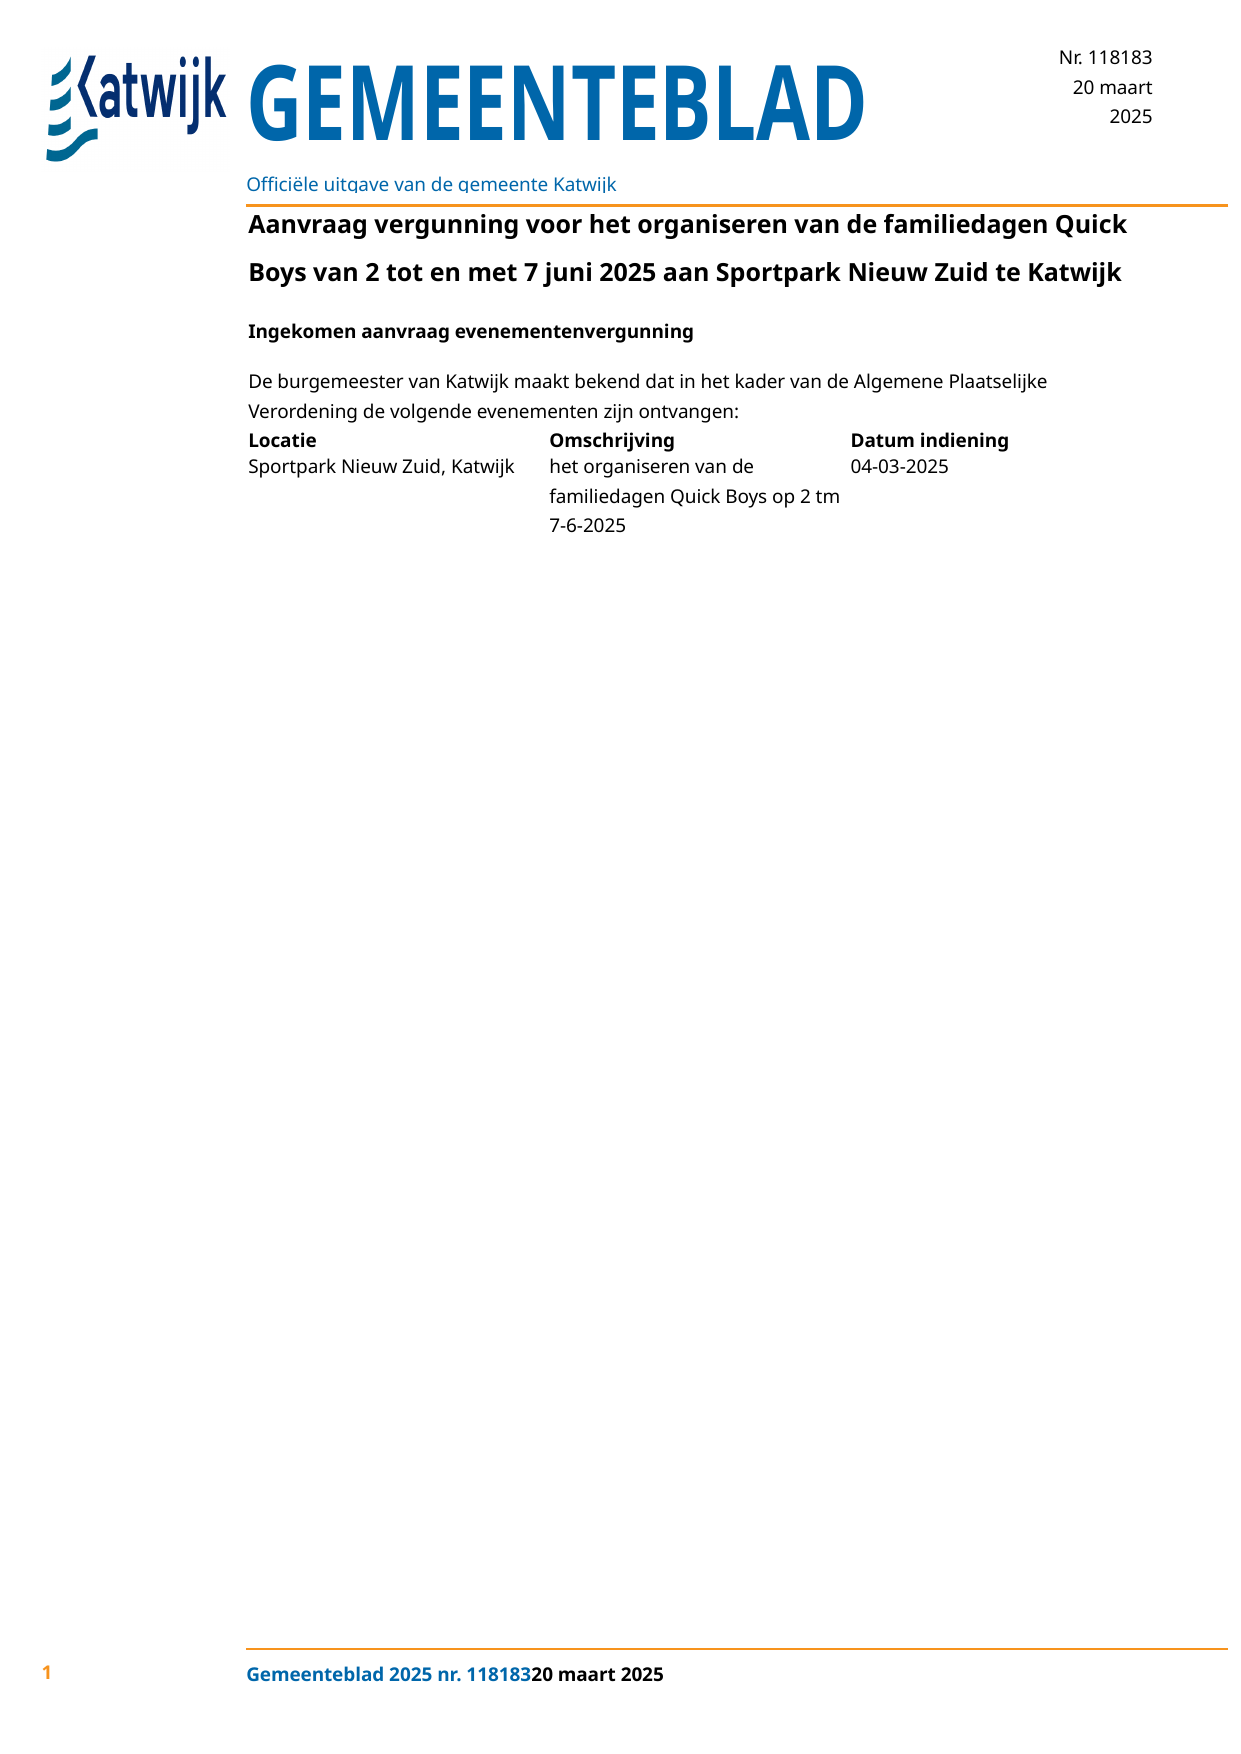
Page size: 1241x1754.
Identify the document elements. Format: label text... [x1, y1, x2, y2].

text Ingekomen aanvraag evenementenvergunning [248, 318, 1152, 344]
table_header Omschrijving [549, 428, 850, 453]
table_cell Sportpark Nieuw Zuid, Katwijk [248, 453, 549, 538]
table_cell 04-03-2025 [850, 453, 1152, 538]
text De burgemeester van Katwijk maakt bekend dat in het kader van de Algemene Plaatselijke Verordening de volgende evenementen zijn ontvangen: [248, 368, 1152, 424]
text Aanvraag vergunning voor het organiseren van de familiedagen Quick Boys van 2 tot en met 7 juni 2025 aan Sportpark Nieuw Zuid te Katwijk [248, 207, 1152, 288]
table_header Datum indiening [850, 428, 1152, 453]
picture [41, 47, 231, 172]
table_cell het organiseren van de familiedagen Quick Boys op 2 tm 7-6-2025 [549, 453, 850, 538]
table_header Locatie [248, 428, 549, 453]
